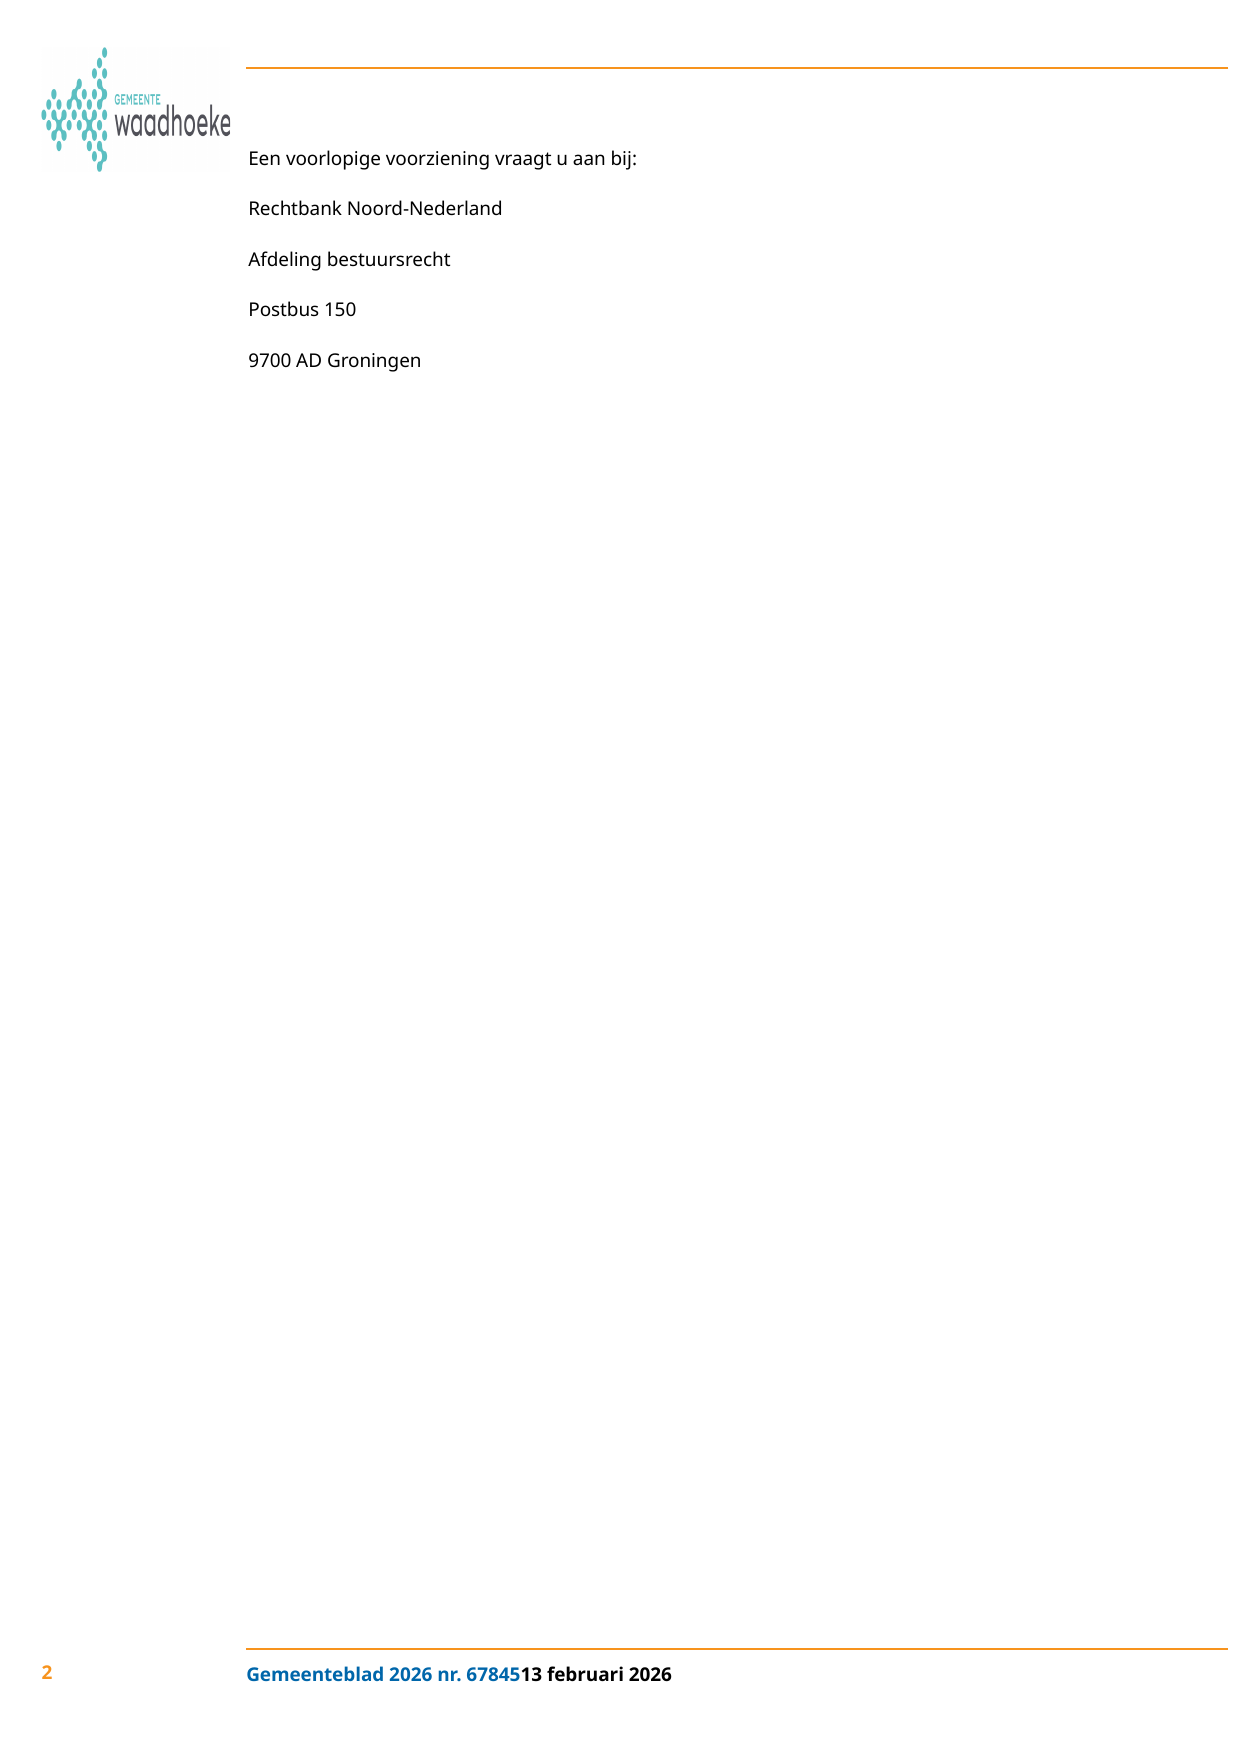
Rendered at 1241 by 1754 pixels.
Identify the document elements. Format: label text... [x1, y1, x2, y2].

picture [41, 47, 231, 172]
text Rechtbank Noord-Nederland [248, 196, 1152, 221]
text Postbus 150 [248, 296, 1152, 322]
text 9700 AD Groningen [248, 347, 1152, 373]
text Een voorlopige voorziening vraagt u aan bij: [248, 145, 1152, 171]
text Afdeling bestuursrecht [248, 246, 1152, 272]
